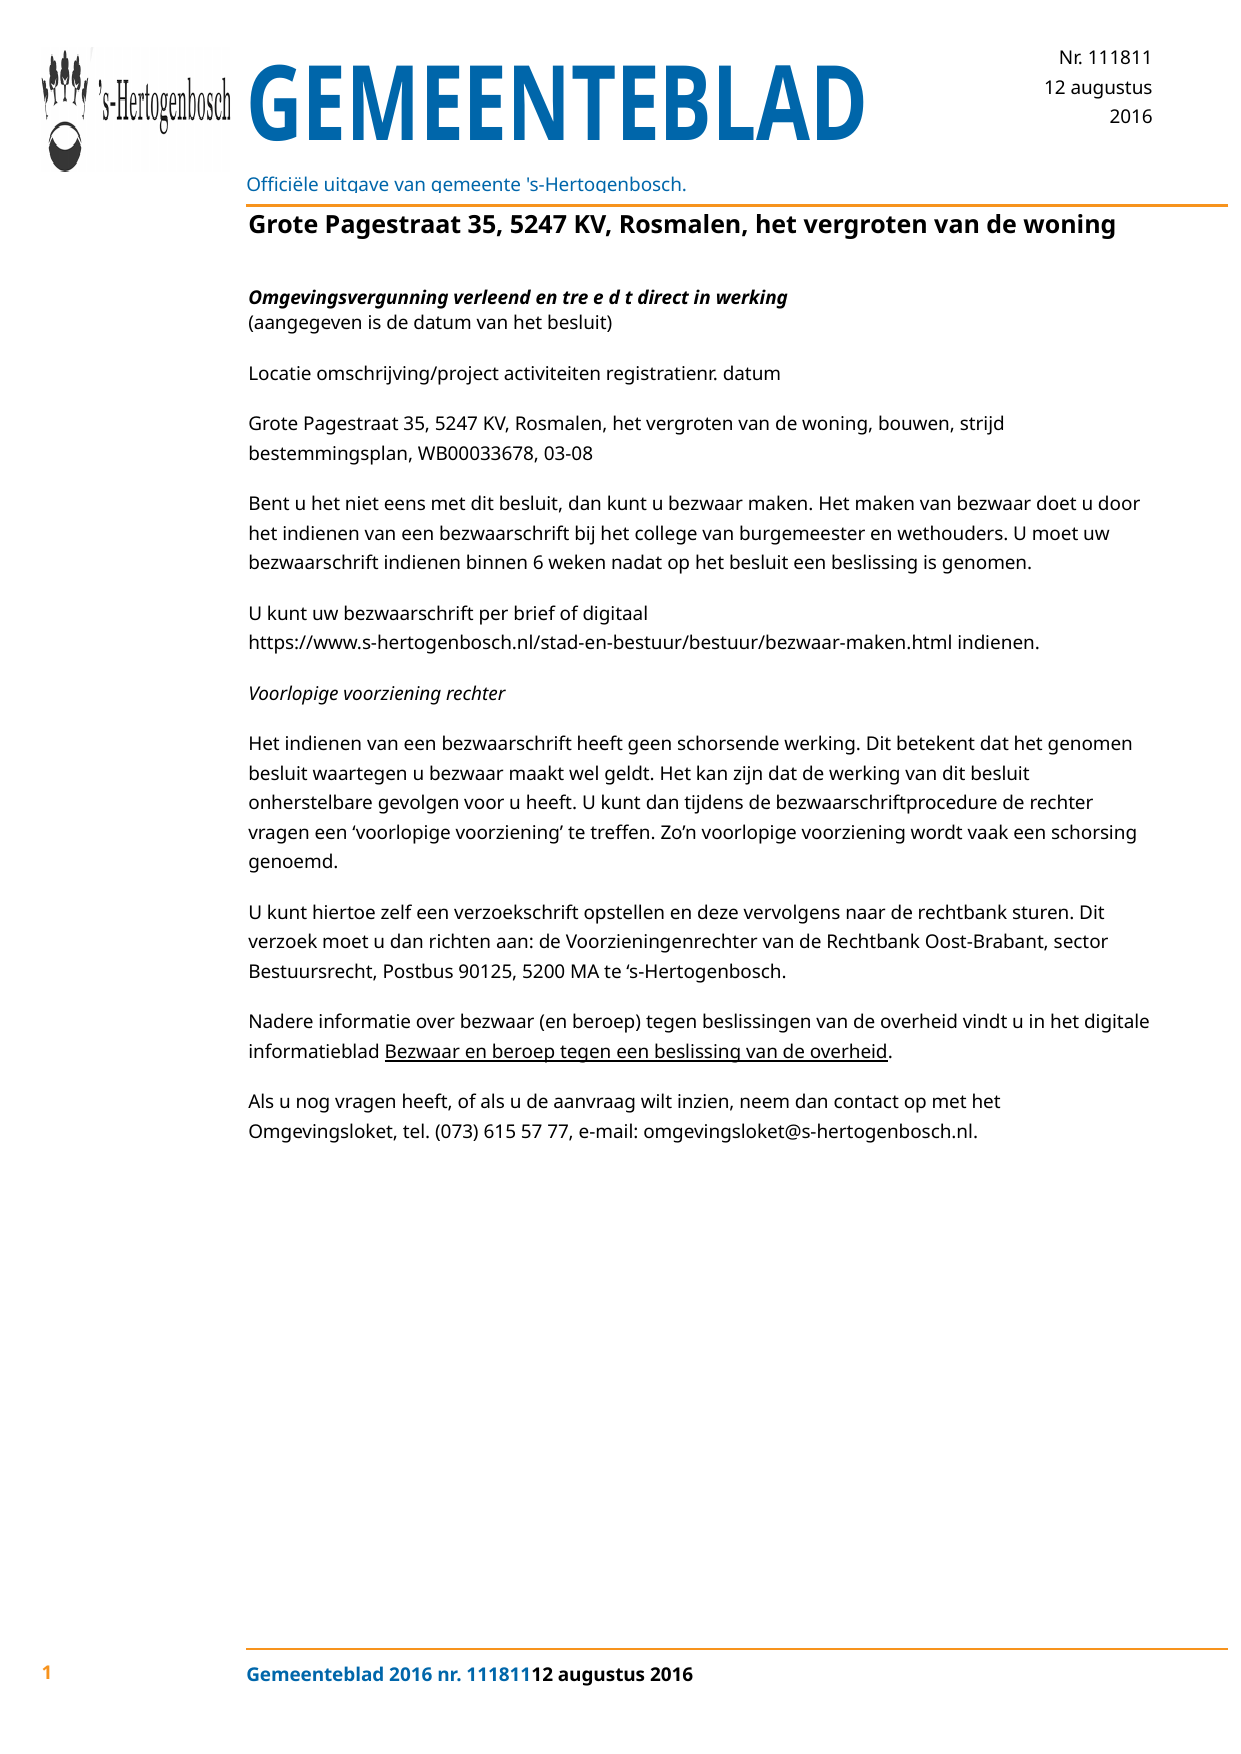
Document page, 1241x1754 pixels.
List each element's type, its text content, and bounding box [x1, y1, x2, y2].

text Grote Pagestraat 35, 5247 KV, Rosmalen, het vergroten van de woning [248, 207, 1152, 241]
text Het indienen van een bezwaarschrift heeft geen schorsende werking. Dit betekent dat het genomen besluit waartegen u bezwaar maakt wel geldt. Het kan zijn dat de werking van dit besluit onherstelbare gevolgen voor u heeft. U kunt dan tijdens de bezwaarschriftprocedure de rechter vragen een ‘voorlopige voorziening’ te treffen. Zo’n voorlopige voorziening wordt vaak een schorsing genoemd. [248, 730, 1152, 874]
text U kunt hiertoe zelf een verzoekschrift opstellen en deze vervolgens naar de rechtbank sturen. Dit verzoek moet u dan richten aan: de Voorzieningenrechter van de Rechtbank Oost-Brabant, sector Bestuursrecht, Postbus 90125, 5200 MA te ‘s-Hertogenbosch. [248, 899, 1152, 984]
text Grote Pagestraat 35, 5247 KV, Rosmalen, het vergroten van de woning, bouwen, strijd bestemmingsplan, WB00033678, 03-08 [248, 410, 1152, 466]
text Locatie omschrijving/project activiteiten registratienr. datum [248, 360, 1152, 386]
text Nadere informatie over bezwaar (en beroep) tegen beslissingen van de overheid vindt u in het digitale informatieblad Bezwaar en beroep tegen een beslissing van de overheid. [248, 1009, 1152, 1064]
text (aangegeven is de datum van het besluit) [248, 309, 1152, 335]
text Omgevingsvergunning verleend en tre e d t direct in werking [248, 284, 1152, 309]
text Bent u het niet eens met dit besluit, dan kunt u bezwaar maken. Het maken van bezwaar doet u door het indienen van een bezwaarschrift bij het college van burgemeester en wethouders. U moet uw bezwaarschrift indienen binnen 6 weken nadat op het besluit een beslissing is genomen. [248, 490, 1152, 575]
picture [41, 47, 231, 172]
text Als u nog vragen heeft, of als u de aanvraag wilt inzien, neem dan contact op met het Omgevingsloket, tel. (073) 615 57 77, e-mail: omgevingsloket@s-hertogenbosch.nl. [248, 1089, 1152, 1144]
text Voorlopige voorziening rechter [248, 680, 1152, 706]
text U kunt uw bezwaarschrift per brief of digitaal https://www.s-hertogenbosch.nl/stad-en-bestuur/bestuur/bezwaar-maken.html indienen. [248, 600, 1152, 655]
